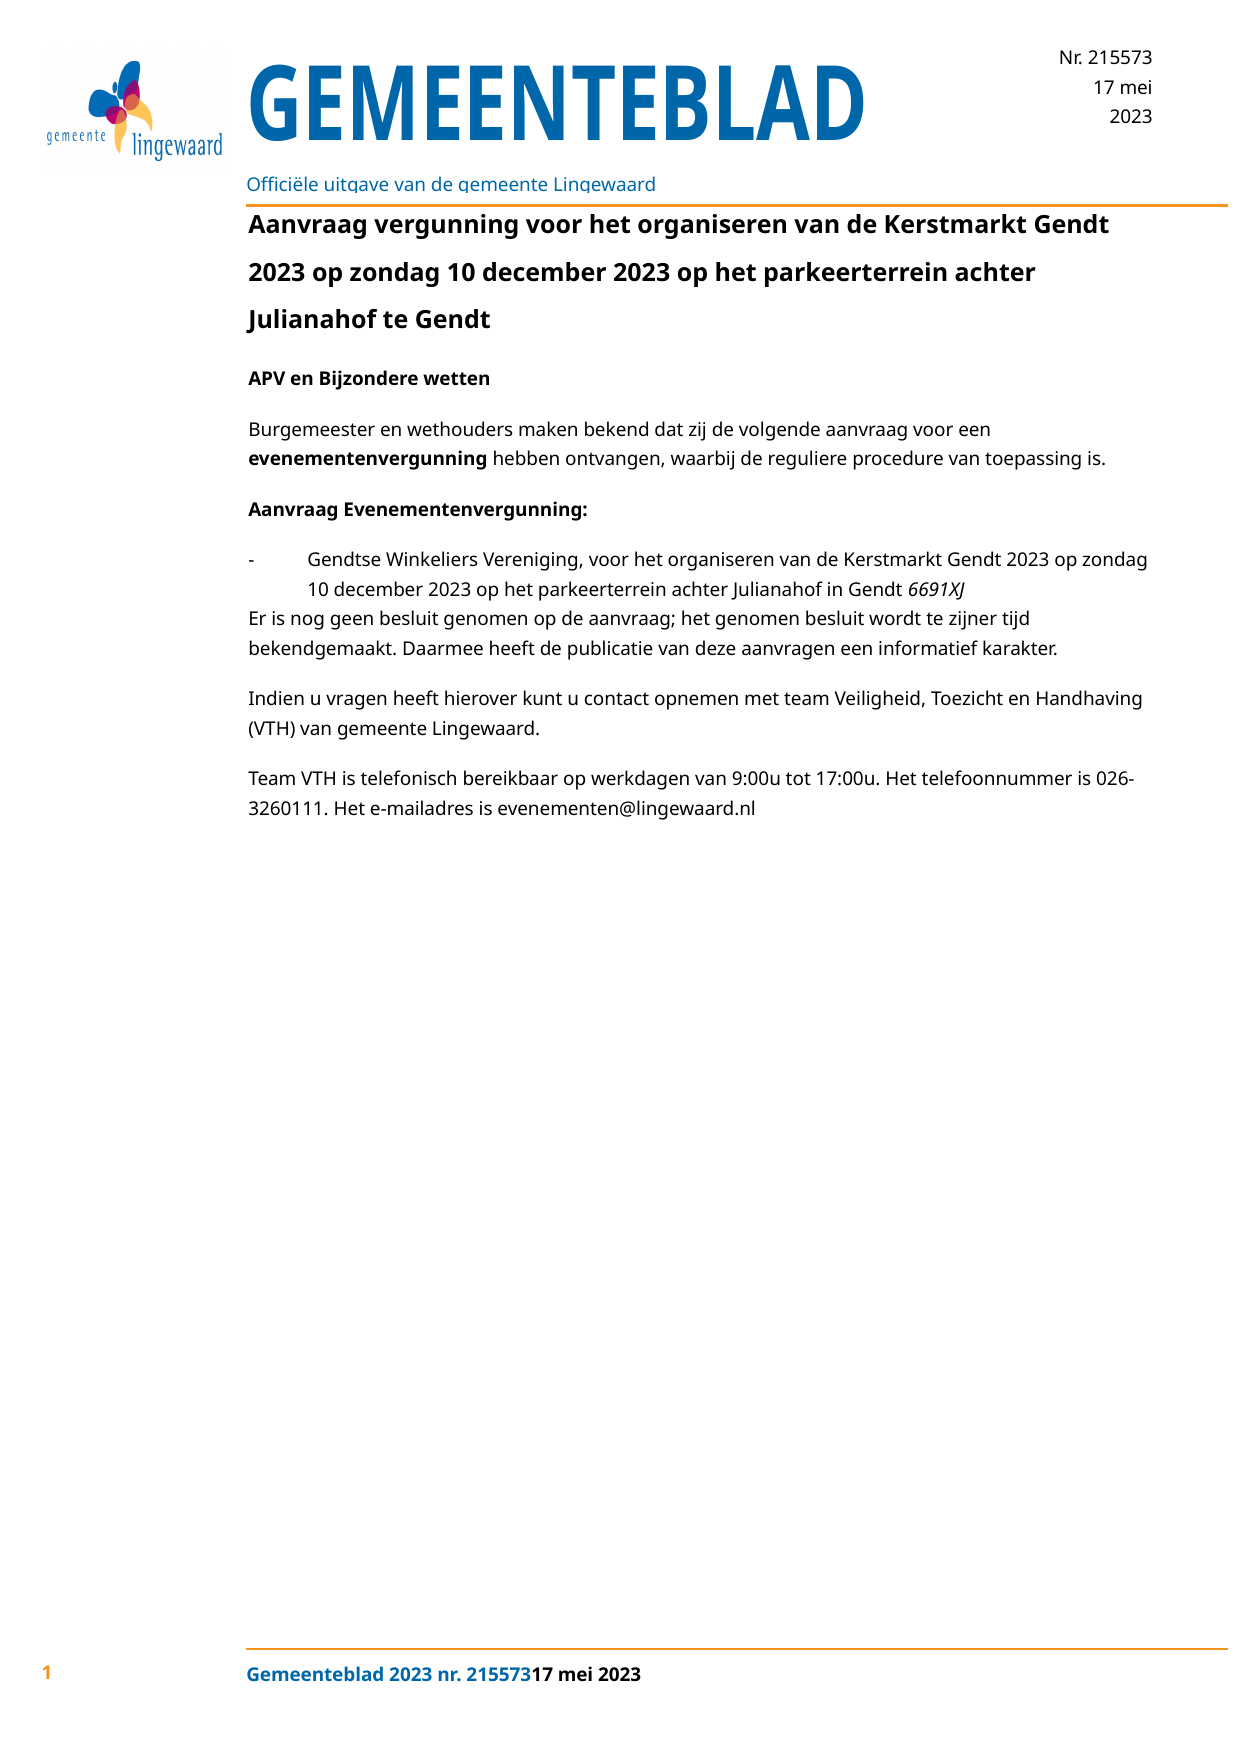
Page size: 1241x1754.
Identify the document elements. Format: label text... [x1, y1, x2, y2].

list Gendtse Winkeliers Vereniging, voor het organiseren van de Kerstmarkt Gendt 2023 op zondag 10 december 2023 op het parkeerterrein achter Julianahof in Gendt 6691XJ [248, 546, 1152, 602]
picture [41, 47, 231, 172]
text Aanvraag vergunning voor het organiseren van de Kerstmarkt Gendt 2023 op zondag 10 december 2023 op het parkeerterrein achter Julianahof te Gendt [248, 207, 1152, 336]
text Team VTH is telefonisch bereikbaar op werkdagen van 9:00u tot 17:00u. Het telefoonnummer is 026-3260111. Het e-mailadres is evenementen@lingewaard.nl [248, 766, 1152, 821]
text Aanvraag Evenementenvergunning: [248, 496, 1152, 522]
text Indien u vragen heeft hierover kunt u contact opnemen met team Veiligheid, Toezicht en Handhaving (VTH) van gemeente Lingewaard. [248, 686, 1152, 741]
text APV en Bijzondere wetten [248, 366, 1152, 391]
text Er is nog geen besluit genomen op de aanvraag; het genomen besluit wordt te zijner tijd bekendgemaakt. Daarmee heeft de publicatie van deze aanvragen een informatief karakter. [248, 606, 1152, 661]
text Burgemeester en wethouders maken bekend dat zij de volgende aanvraag voor een evenementenvergunning hebben ontvangen, waarbij de reguliere procedure van toepassing is. [248, 416, 1152, 471]
